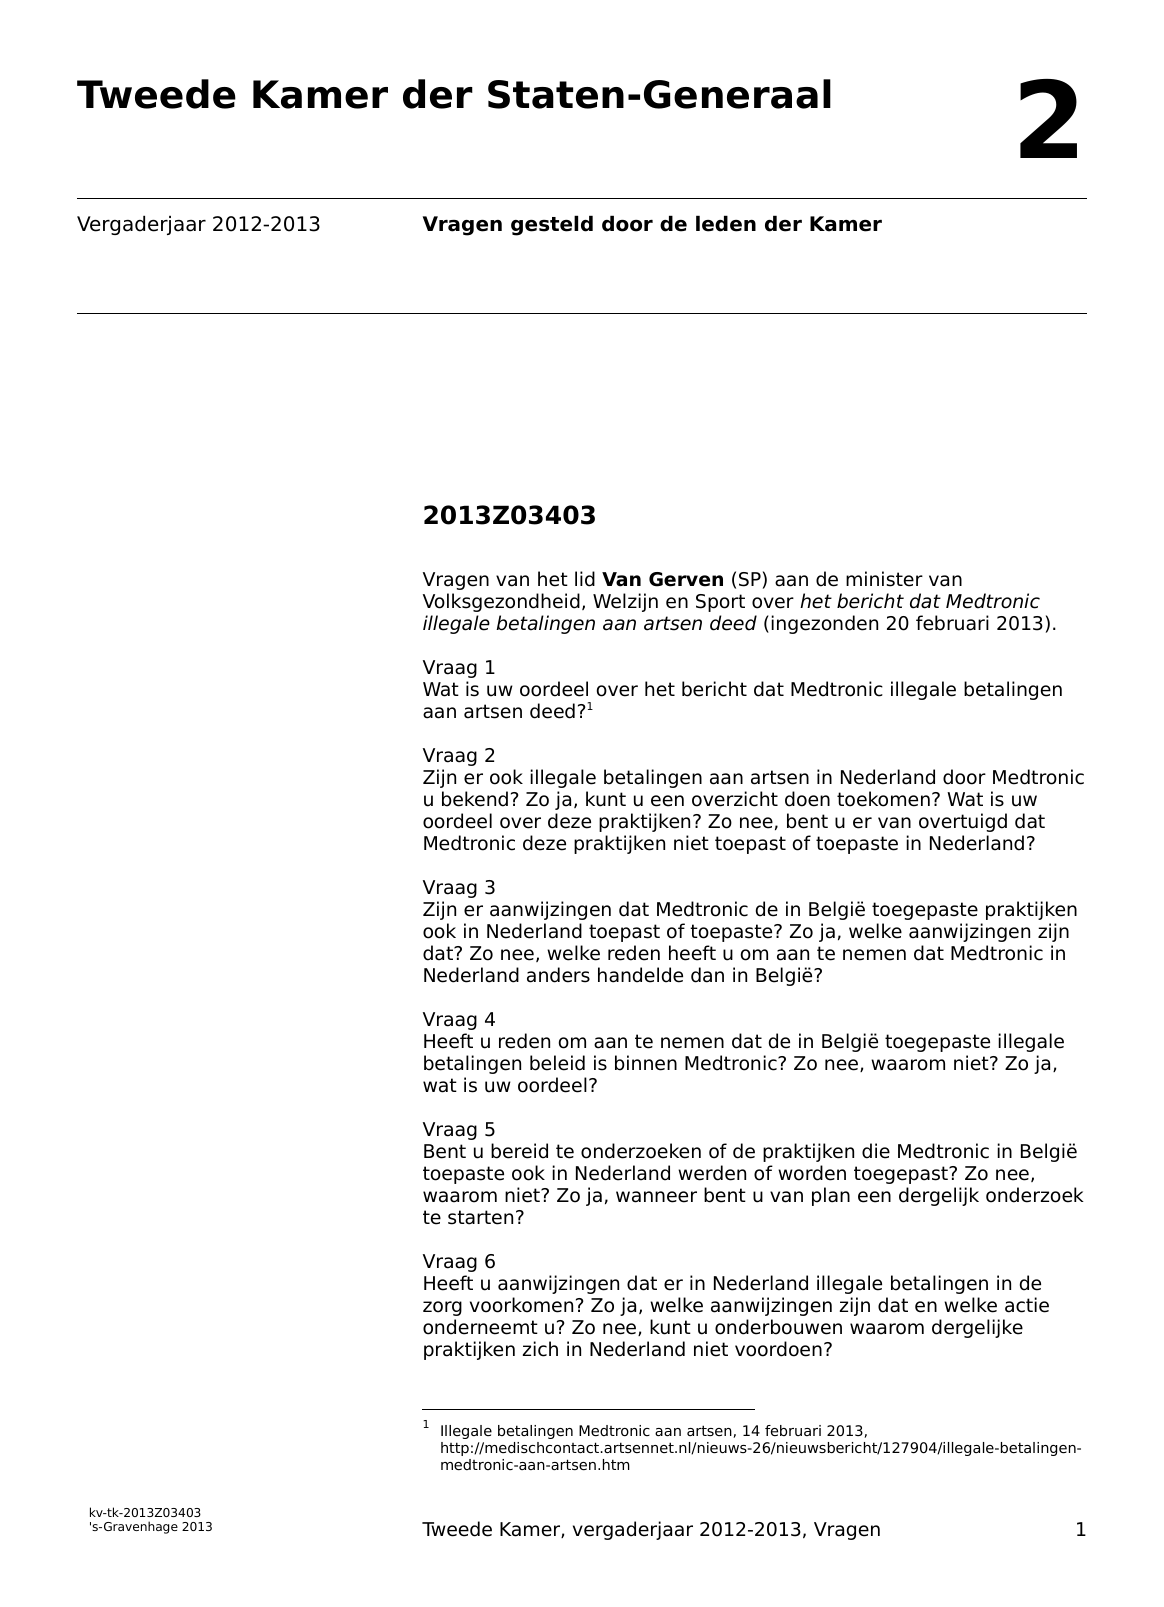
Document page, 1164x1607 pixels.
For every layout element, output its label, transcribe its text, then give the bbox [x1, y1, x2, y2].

text Illegale betalingen Medtronic aan artsen, 14 februari 2013, http://medischcontact.artsennet.nl/nieuws-26/nieuwsbericht/127904/illegale-betalingen-medtronic-aan-artsen.htm [422, 1418, 1087, 1474]
text Vraag 1 [422, 657, 1087, 679]
text Vraag 3 [422, 877, 1087, 899]
text 2013Z03403 [422, 501, 1087, 531]
table_cell Vergaderjaar 2012-2013 [77, 199, 422, 313]
text Vraag 4 [422, 1009, 1087, 1031]
text Bent u bereid te onderzoeken of de praktijken die Medtronic in België toepaste ook in Nederland werden of worden toegepast? Zo nee, waarom niet? Zo ja, wanneer bent u van plan een dergelijk onderzoek te starten? [422, 1141, 1087, 1229]
text Zijn er aanwijzingen dat Medtronic de in België toegepaste praktijken ook in Nederland toepast of toepaste? Zo ja, welke aanwijzingen zijn dat? Zo nee, welke reden heeft u om aan te nemen dat Medtronic in Nederland anders handelde dan in België? [422, 899, 1087, 987]
text kv-tk-2013Z03403 [88, 1506, 323, 1520]
table_cell Vragen gesteld door de leden der Kamer [422, 199, 1087, 313]
text Heeft u aanwijzingen dat er in Nederland illegale betalingen in de zorg voorkomen? Zo ja, welke aanwijzingen zijn dat en welke actie onderneemt u? Zo nee, kunt u onderbouwen waarom dergelijke praktijken zich in Nederland niet voordoen? [422, 1273, 1087, 1361]
table_header Tweede Kamer der Staten-Generaal [77, 59, 886, 198]
text Zijn er ook illegale betalingen aan artsen in Nederland door Medtronic u bekend? Zo ja, kunt u een overzicht doen toekomen? Wat is uw oordeel over deze praktijken? Zo nee, bent u er van overtuigd dat Medtronic deze praktijken niet toepast of toepaste in Nederland? [422, 767, 1087, 855]
text Heeft u reden om aan te nemen dat de in België toegepaste illegale betalingen beleid is binnen Medtronic? Zo nee, waarom niet? Zo ja, wat is uw oordeel? [422, 1031, 1087, 1097]
text Vraag 5 [422, 1119, 1087, 1141]
text Vraag 6 [422, 1251, 1087, 1273]
text 's-Gravenhage 2013 [88, 1520, 323, 1534]
text Vraag 2 [422, 745, 1087, 767]
table_header 2 [886, 59, 1087, 198]
text Vragen van het lid Van Gerven (SP) aan de minister van Volksgezondheid, Welzijn en Sport over het bericht dat Medtronic illegale betalingen aan artsen deed (ingezonden 20 februari 2013). [422, 569, 1087, 635]
text Wat is uw oordeel over het bericht dat Medtronic illegale betalingen aan artsen deed? [422, 679, 1087, 723]
